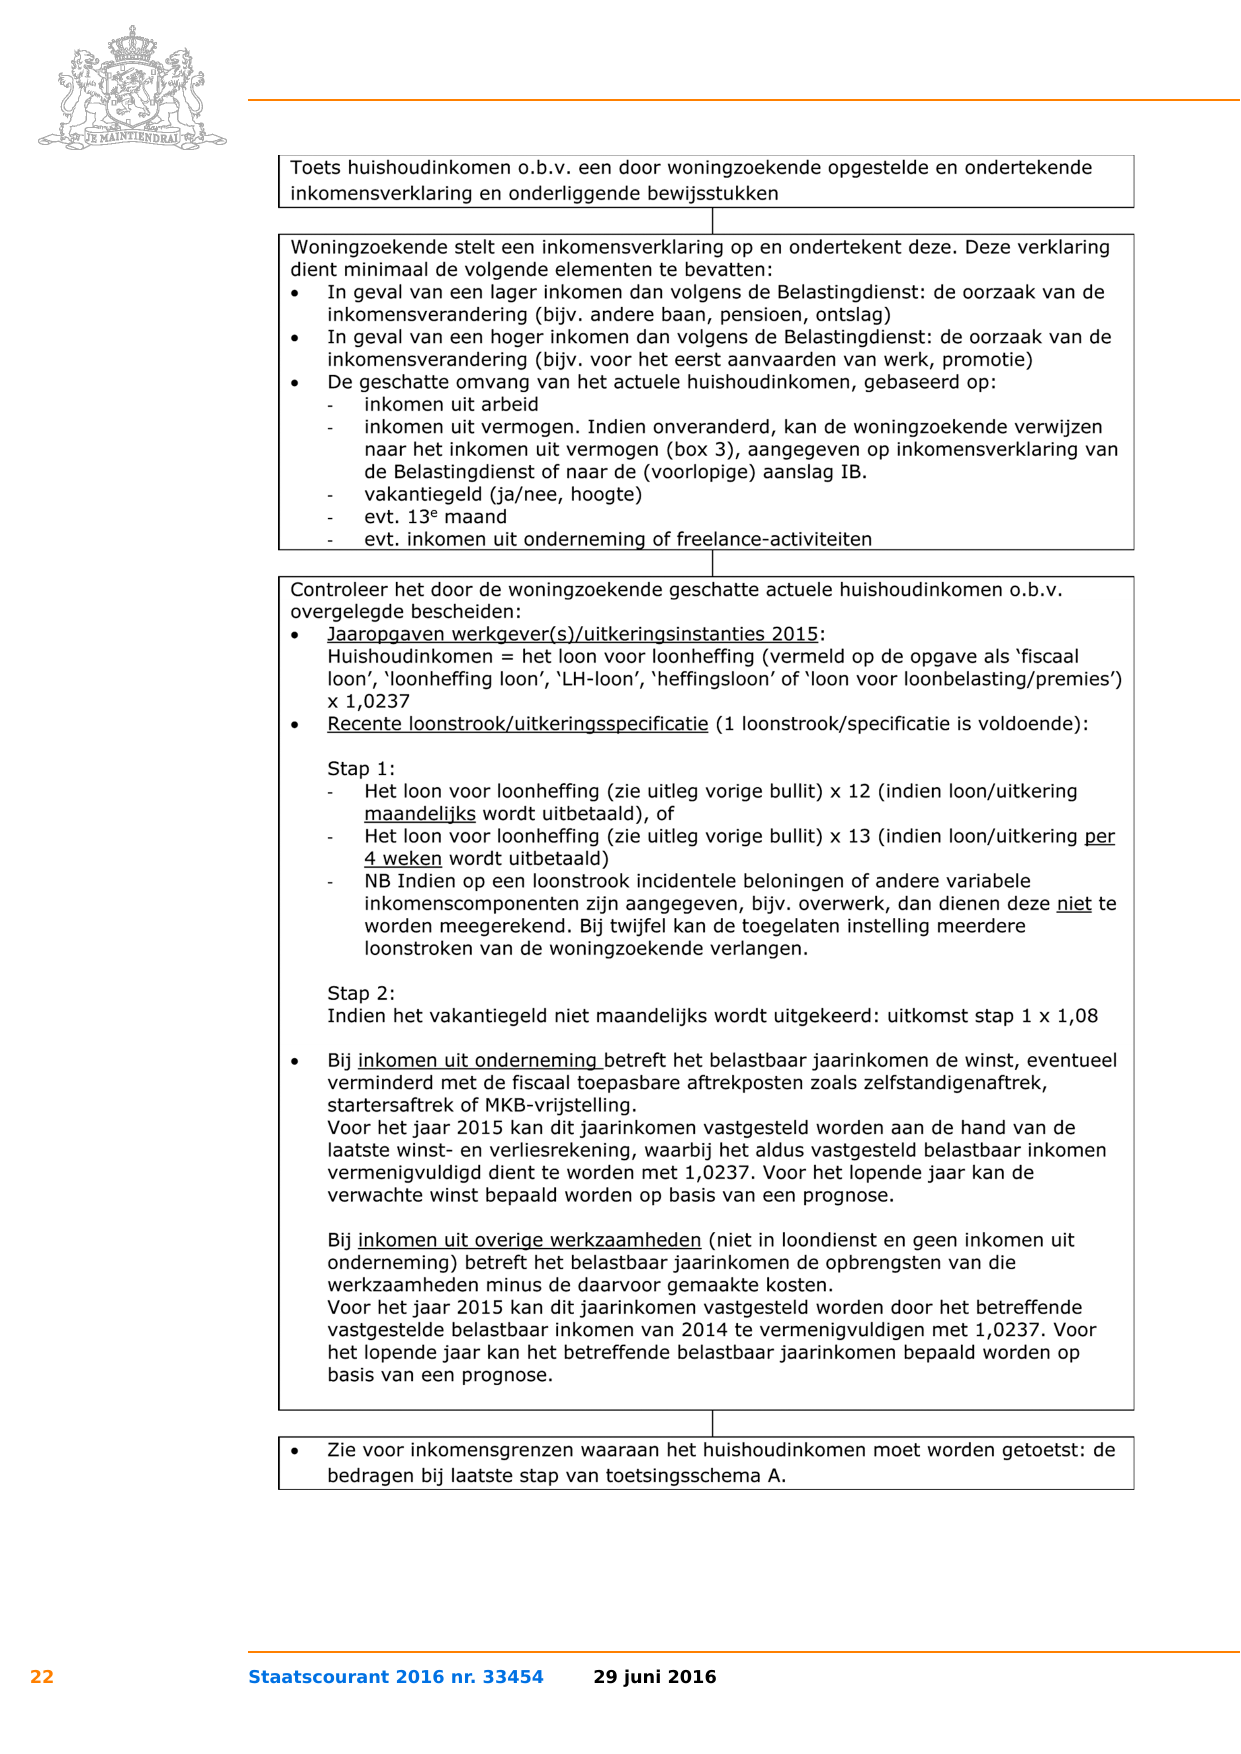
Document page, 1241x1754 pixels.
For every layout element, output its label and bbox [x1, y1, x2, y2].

picture [38, 25, 227, 150]
picture [278, 155, 1135, 1490]
